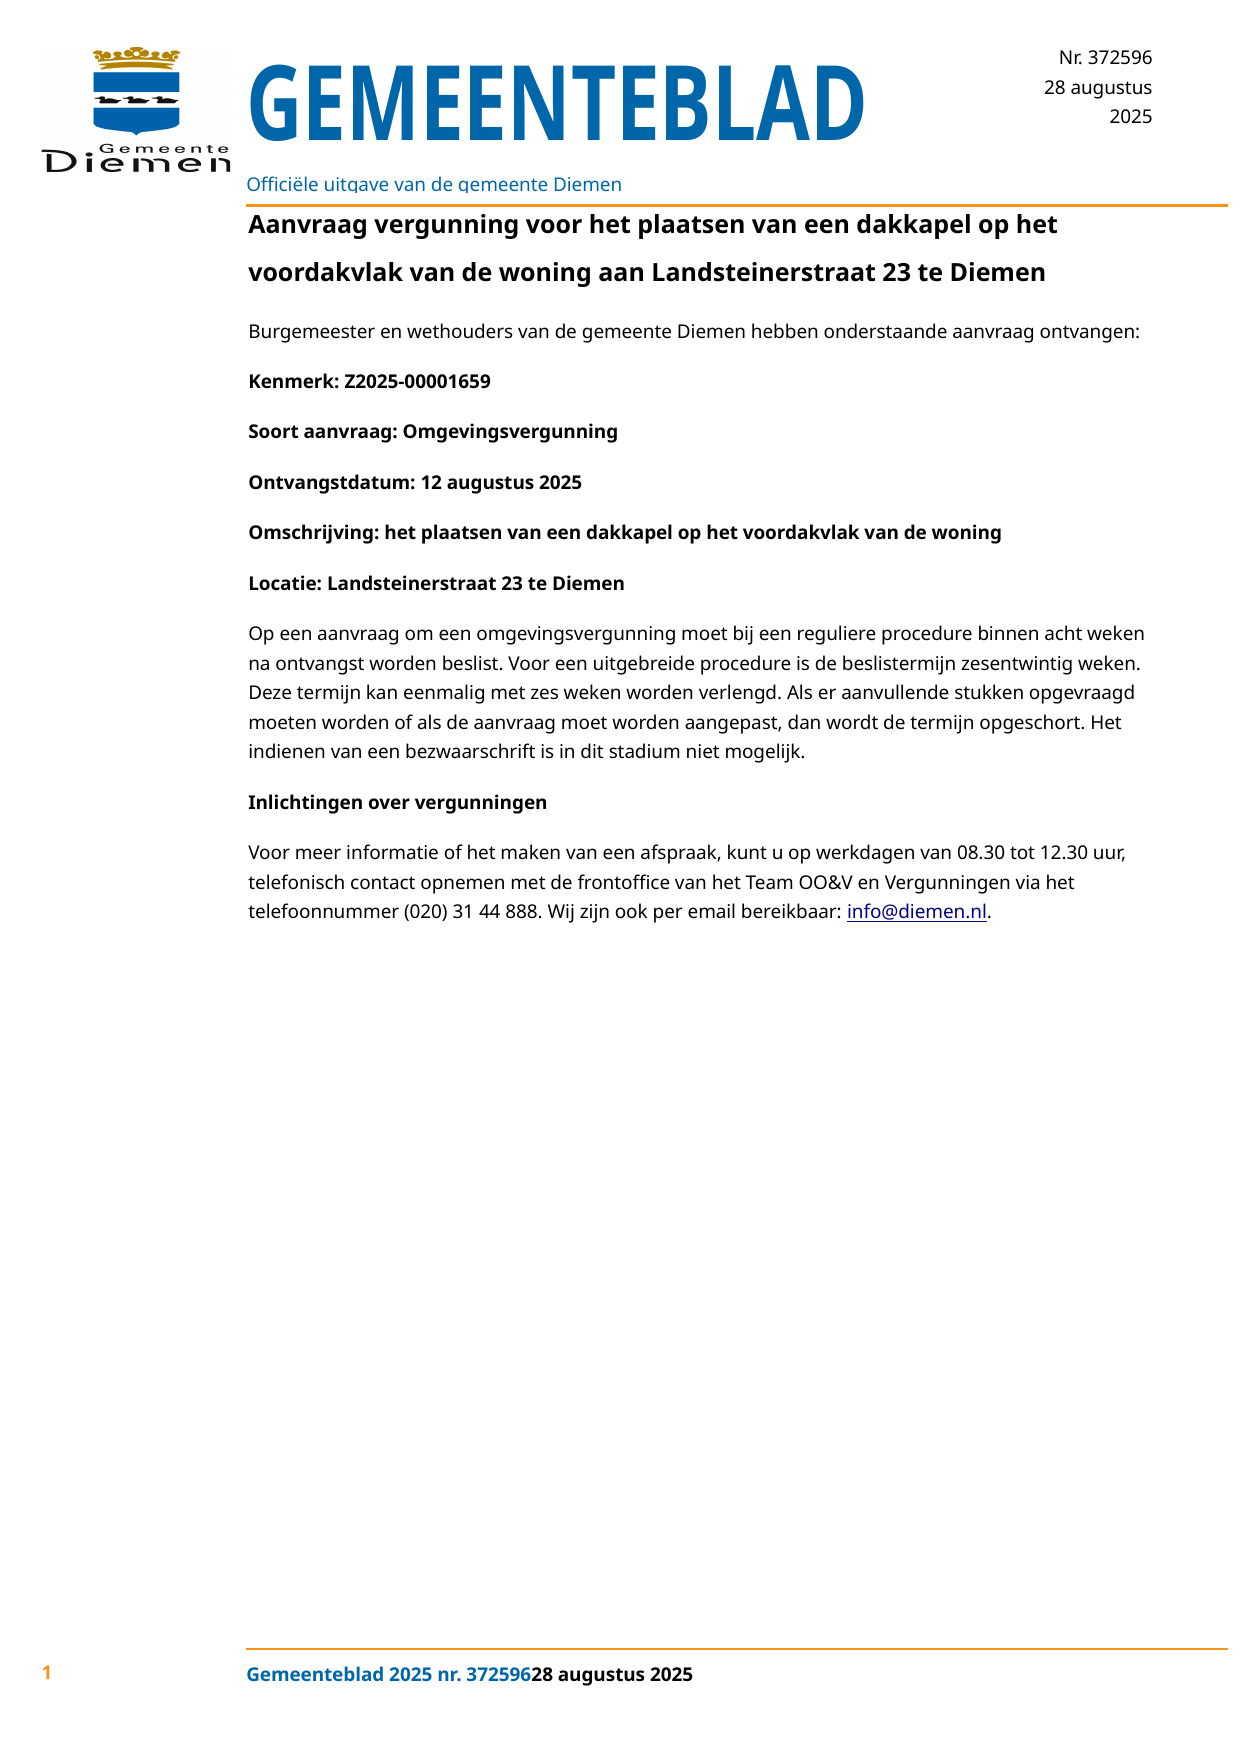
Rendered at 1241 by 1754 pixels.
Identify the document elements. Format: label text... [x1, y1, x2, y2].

text Kenmerk: Z2025-00001659 [248, 368, 1152, 394]
text Soort aanvraag: Omgevingsvergunning [248, 419, 1152, 444]
text Aanvraag vergunning voor het plaatsen van een dakkapel op het voordakvlak van de woning aan Landsteinerstraat 23 te Diemen [248, 207, 1152, 288]
text Locatie: Landsteinerstraat 23 te Diemen [248, 570, 1152, 596]
picture [41, 47, 231, 172]
text Inlichtingen over vergunningen [248, 789, 1152, 815]
text Voor meer informatie of het maken van een afspraak, kunt u op werkdagen van 08.30 tot 12.30 uur, telefonisch contact opnemen met de frontoffice van het Team OO&V en Vergunningen via het telefoonnummer (020) 31 44 888. Wij zijn ook per email bereikbaar: info@diemen.nl. [248, 839, 1152, 924]
text Op een aanvraag om een omgevingsvergunning moet bij een reguliere procedure binnen acht weken na ontvangst worden beslist. Voor een uitgebreide procedure is de beslistermijn zesentwintig weken. Deze termijn kan eenmalig met zes weken worden verlengd. Als er aanvullende stukken opgevraagd moeten worden of als de aanvraag moet worden aangepast, dan wordt de termijn opgeschort. Het indienen van een bezwaarschrift is in dit stadium niet mogelijk. [248, 620, 1152, 764]
text Omschrijving: het plaatsen van een dakkapel op het voordakvlak van de woning [248, 519, 1152, 545]
text Ontvangstdatum: 12 augustus 2025 [248, 469, 1152, 495]
text Burgemeester en wethouders van de gemeente Diemen hebben onderstaande aanvraag ontvangen: [248, 318, 1152, 344]
